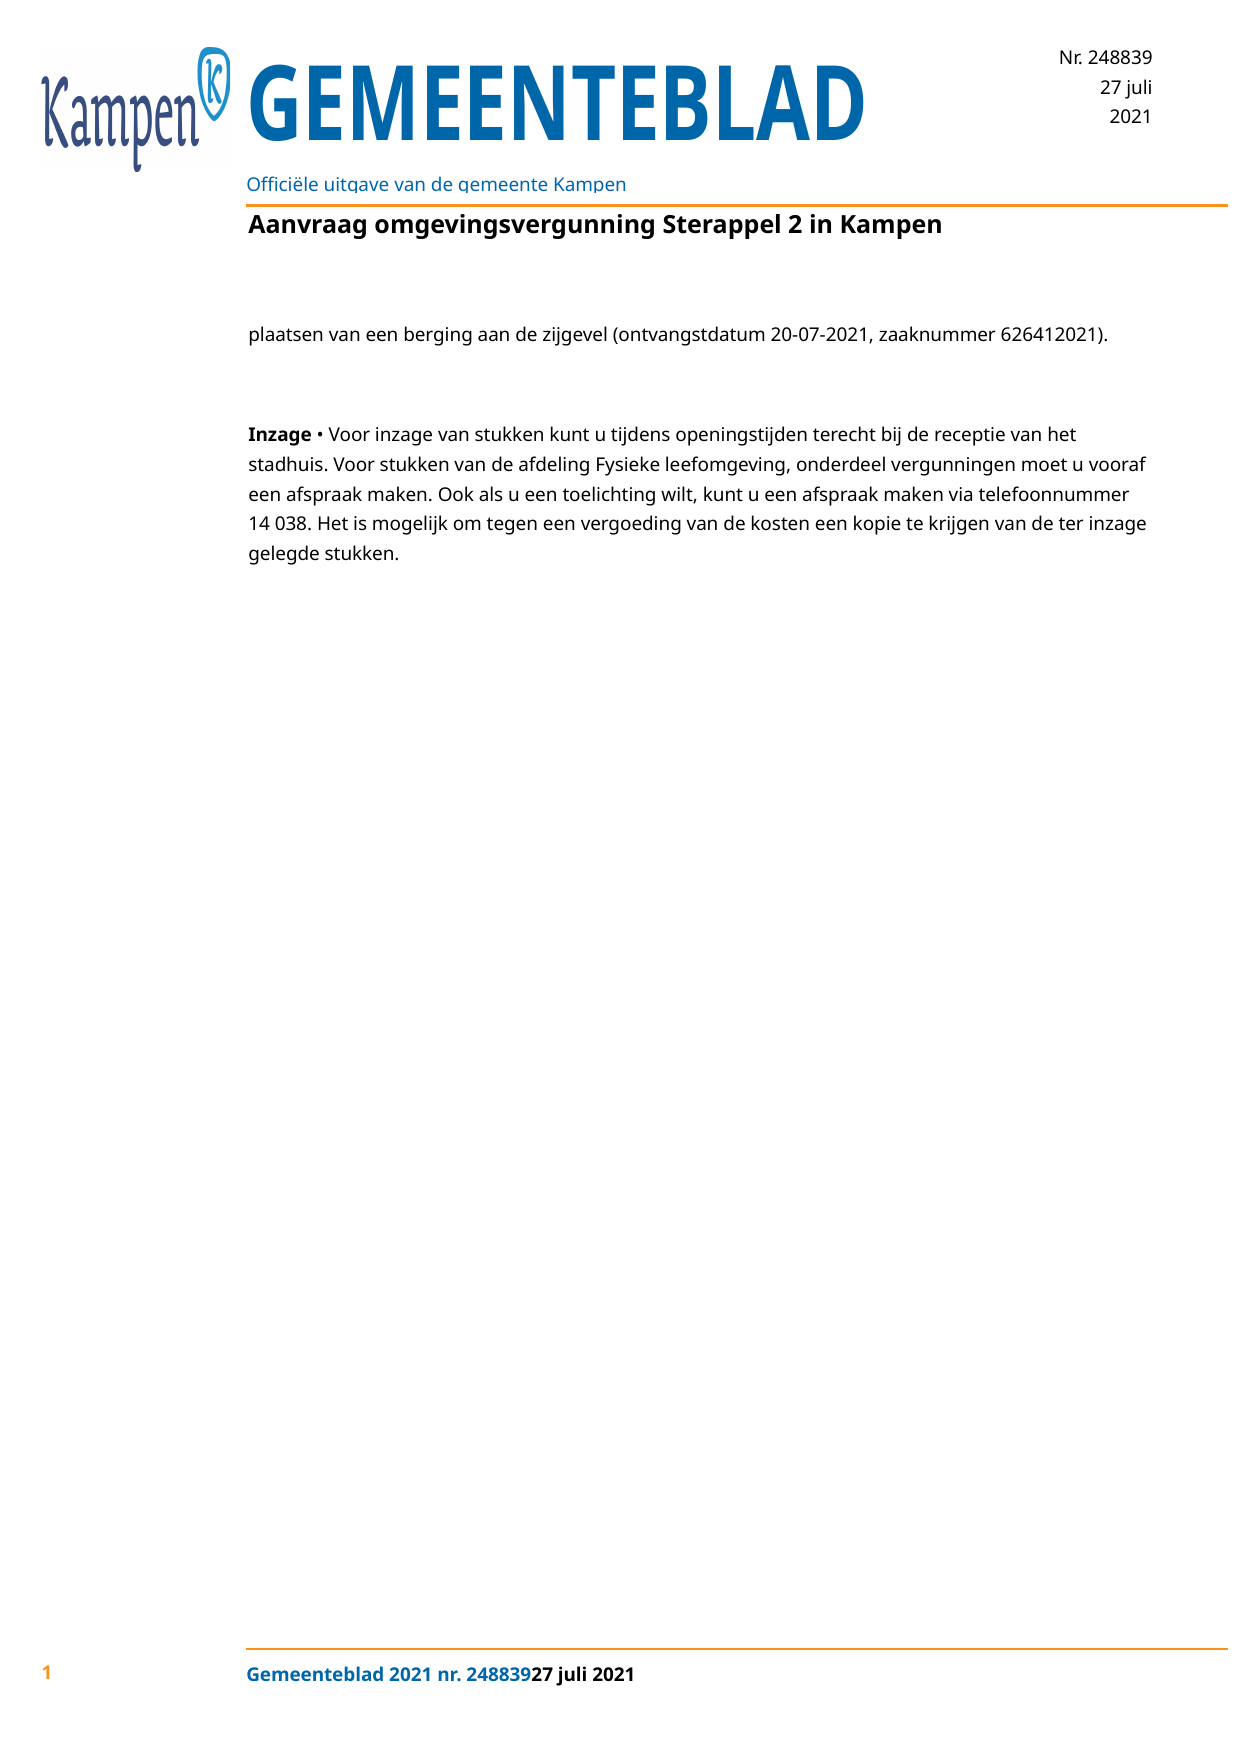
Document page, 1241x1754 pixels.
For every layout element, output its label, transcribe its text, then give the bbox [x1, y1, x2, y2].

text Aanvraag omgevingsvergunning Sterappel 2 in Kampen [248, 207, 1152, 241]
picture [41, 47, 231, 172]
text plaatsen van een berging aan de zijgevel (ontvangstdatum 20-07-2021, zaaknummer 626412021). [248, 321, 1152, 346]
text Inzage • Voor inzage van stukken kunt u tijdens openingstijden terecht bij de receptie van het stadhuis. Voor stukken van de afdeling Fysieke leefomgeving, onderdeel vergunningen moet u vooraf een afspraak maken. Ook als u een toelichting wilt, kunt u een afspraak maken via telefoonnummer 14 038. Het is mogelijk om tegen een vergoeding van de kosten een kopie te krijgen van de ter inzage gelegde stukken. [248, 422, 1152, 566]
